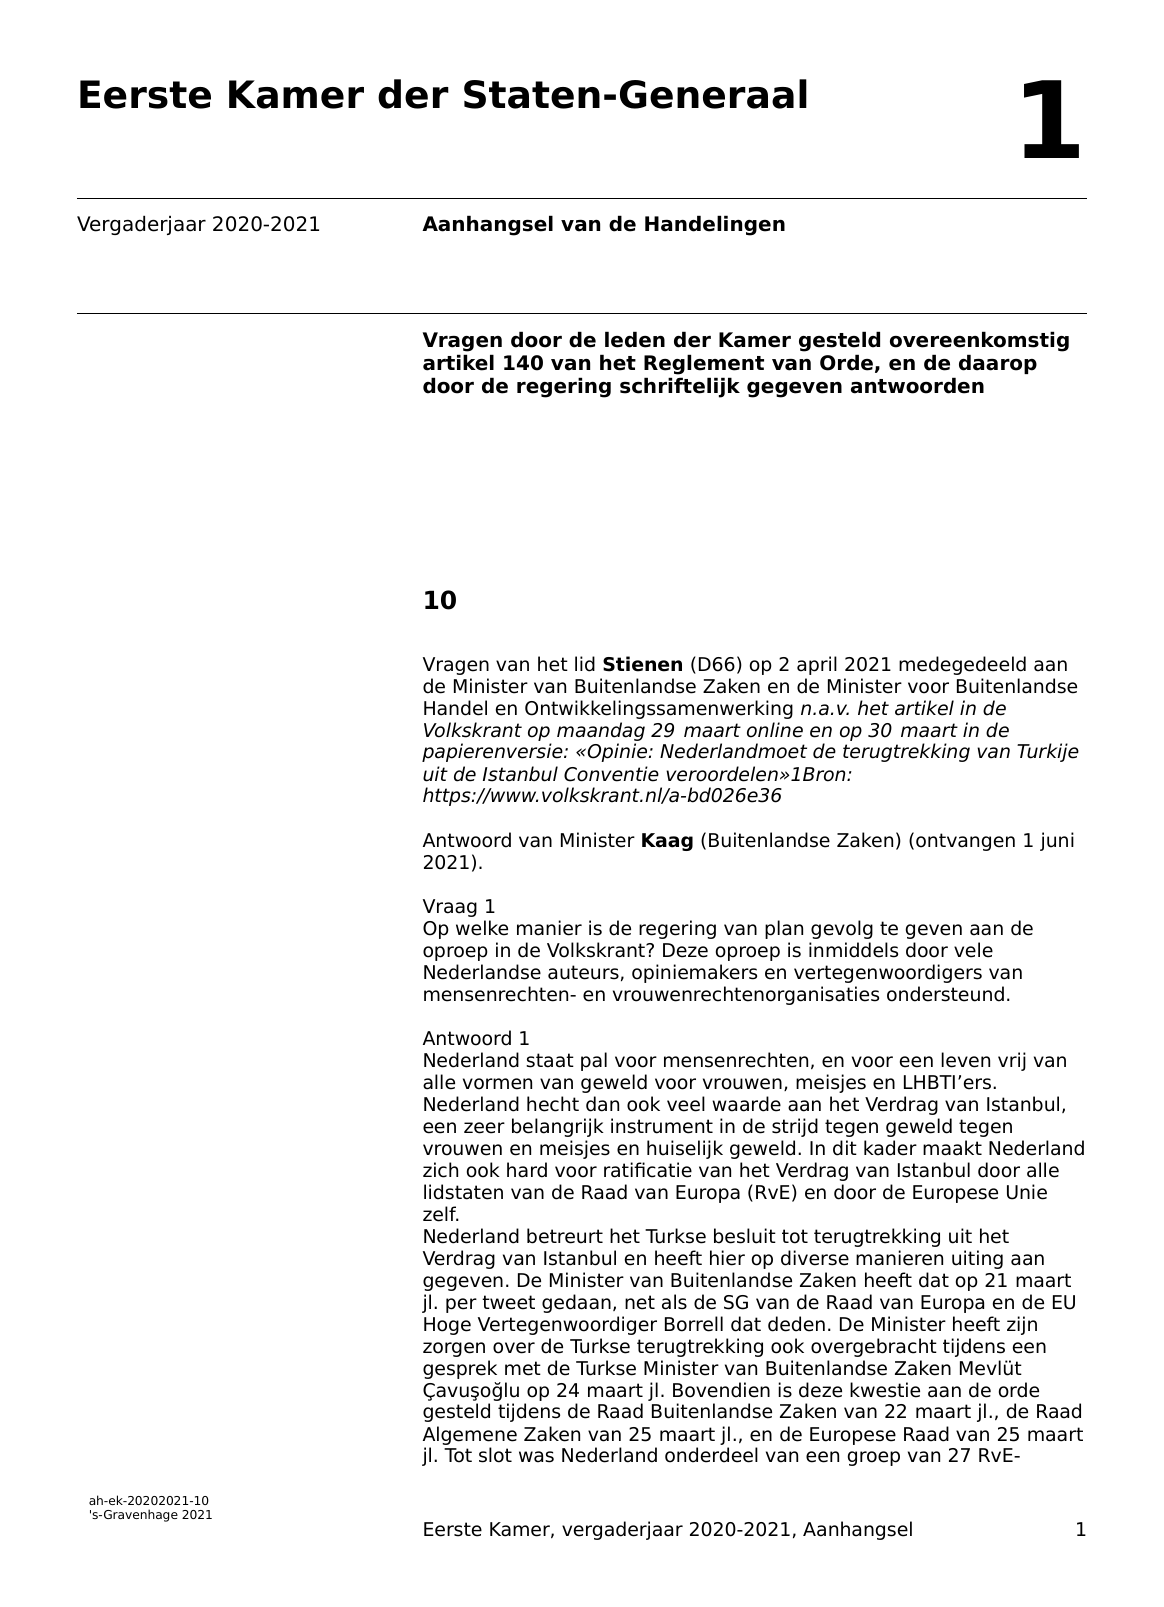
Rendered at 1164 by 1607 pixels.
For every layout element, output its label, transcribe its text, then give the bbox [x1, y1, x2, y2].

text Antwoord van Minister Kaag (Buitenlandse Zaken) (ontvangen 1 juni 2021). [422, 829, 1087, 873]
table_cell Aanhangsel van de Handelingen [422, 199, 1087, 313]
table_header Eerste Kamer der Staten-Generaal [77, 59, 886, 198]
text 10 [422, 586, 1087, 615]
text Op welke manier is de regering van plan gevolg te geven aan de oproep in de Volkskrant? Deze oproep is inmiddels door vele Nederlandse auteurs, opiniemakers en vertegenwoordigers van mensenrechten- en vrouwenrechtenorganisaties ondersteund. [422, 918, 1087, 1006]
table_cell Vragen door de leden der Kamer gesteld overeenkomstig artikel 140 van het Reglement van Orde, en de daarop door de regering schriftelijk gegeven antwoorden [422, 314, 1087, 398]
table_header 1 [886, 59, 1087, 198]
text Vraag 1 [422, 896, 1087, 918]
text 's-Gravenhage 2021 [88, 1508, 323, 1522]
text Vragen van het lid Stienen (D66) op 2 april 2021 medegedeeld aan de Minister van Buitenlandse Zaken en de Minister voor Buitenlandse Handel en Ontwikkelingssamenwerking n.a.v. het artikel in de Volkskrant op maandag 29 maart online en op 30 maart in de papierenversie: «Opinie: Nederlandmoet de terugtrekking van Turkije uit de Istanbul Conventie veroordelen»1Bron: https://www.volkskrant.nl/a-bd026e36 [422, 653, 1087, 807]
text Antwoord 1 [422, 1028, 1087, 1050]
table_cell [77, 314, 422, 398]
text Nederland betreurt het Turkse besluit tot terugtrekking uit het Verdrag van Istanbul en heeft hier op diverse manieren uiting aan gegeven. De Minister van Buitenlandse Zaken heeft dat op 21 maart jl. per tweet gedaan, net als de SG van de Raad van Europa en de EU Hoge Vertegenwoordiger Borrell dat deden. De Minister heeft zijn zorgen over de Turkse terugtrekking ook overgebracht tijdens een gesprek met de Turkse Minister van Buitenlandse Zaken Mevlüt Çavuşoğlu op 24 maart jl. Bovendien is deze kwestie aan de orde gesteld tijdens de Raad Buitenlandse Zaken van 22 maart jl., de Raad Algemene Zaken van 25 maart jl., en de Europese Raad van 25 maart jl. Tot slot was Nederland onderdeel van een groep van 27 RvE- [422, 1226, 1087, 1467]
text Nederland staat pal voor mensenrechten, en voor een leven vrij van alle vormen van geweld voor vrouwen, meisjes en LHBTI’ers. Nederland hecht dan ook veel waarde aan het Verdrag van Istanbul, een zeer belangrijk instrument in de strijd tegen geweld tegen vrouwen en meisjes en huiselijk geweld. In dit kader maakt Nederland zich ook hard voor ratificatie van het Verdrag van Istanbul door alle lidstaten van de Raad van Europa (RvE) en door de Europese Unie zelf. [422, 1050, 1087, 1226]
text ah-ek-20202021-10 [88, 1494, 323, 1508]
table_cell Vergaderjaar 2020-2021 [77, 199, 422, 313]
